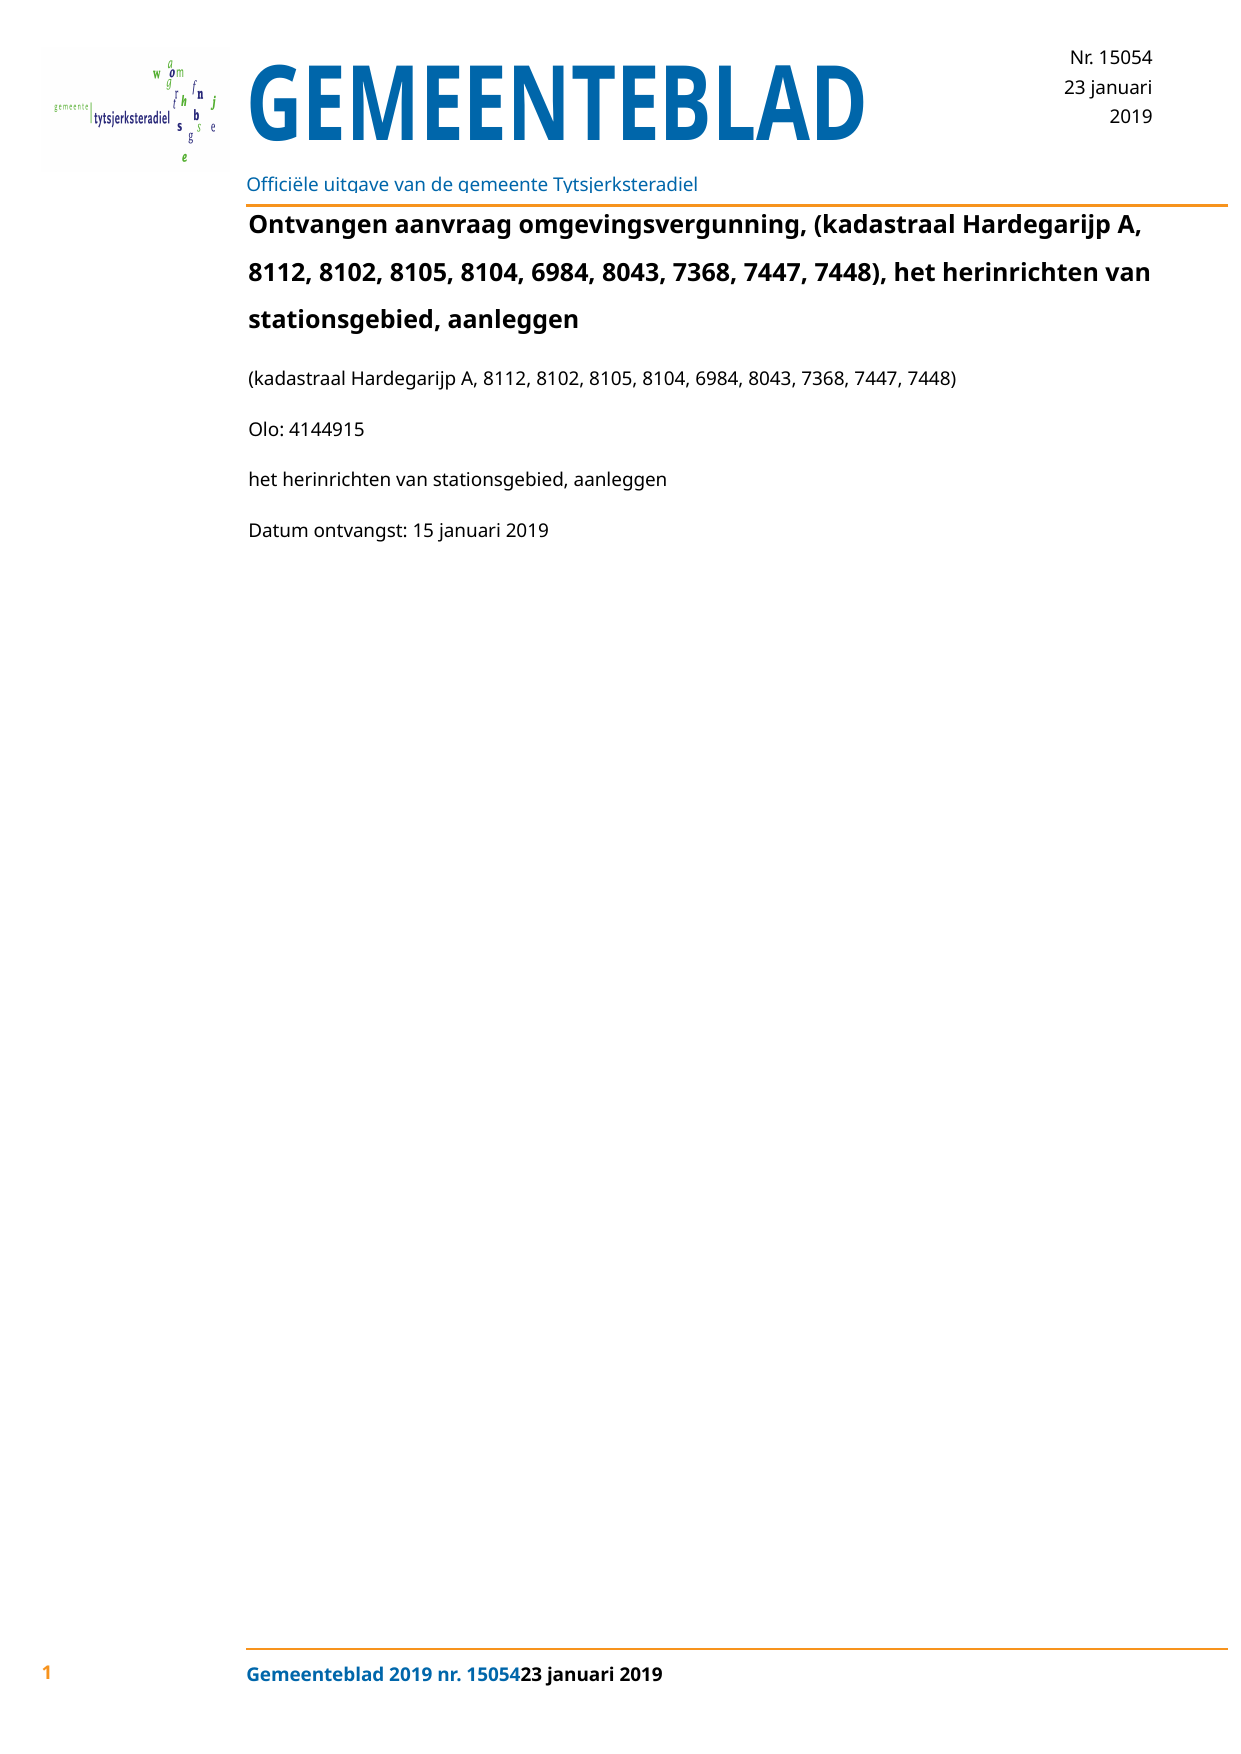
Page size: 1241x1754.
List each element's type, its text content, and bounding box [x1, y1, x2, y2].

text Ontvangen aanvraag omgevingsvergunning, (kadastraal Hardegarijp A, 8112, 8102, 8105, 8104, 6984, 8043, 7368, 7447, 7448), het herinrichten van stationsgebied, aanleggen [248, 207, 1152, 336]
text het herinrichten van stationsgebied, aanleggen [248, 466, 1152, 492]
text (kadastraal Hardegarijp A, 8112, 8102, 8105, 8104, 6984, 8043, 7368, 7447, 7448) [248, 366, 1152, 391]
text Datum ontvangst: 15 januari 2019 [248, 517, 1152, 542]
text Olo: 4144915 [248, 416, 1152, 442]
picture [41, 47, 231, 172]
